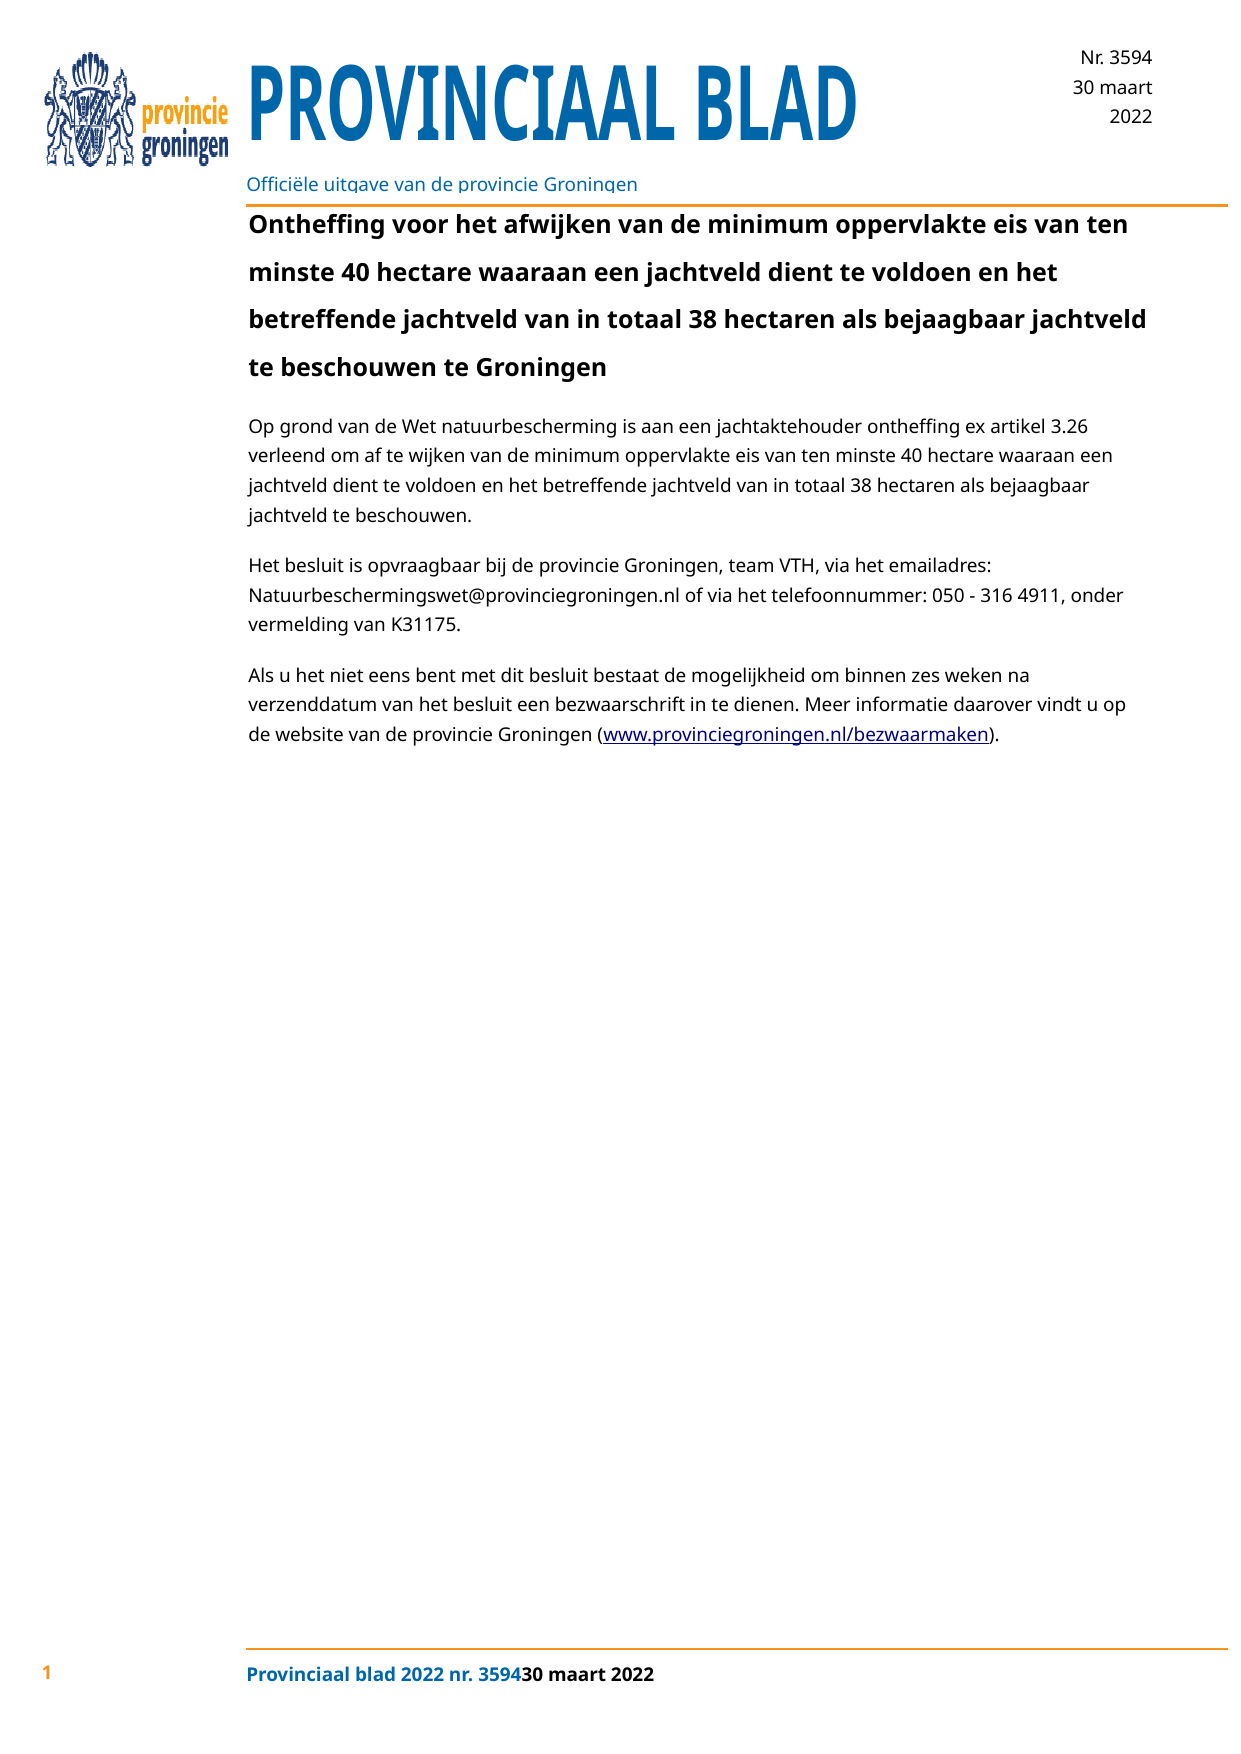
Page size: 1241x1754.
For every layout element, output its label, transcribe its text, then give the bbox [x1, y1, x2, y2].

text Op grond van de Wet natuurbescherming is aan een jachtaktehouder ontheffing ex artikel 3.26 verleend om af te wijken van de minimum oppervlakte eis van ten minste 40 hectare waaraan een jachtveld dient te voldoen en het betreffende jachtveld van in totaal 38 hectaren als bejaagbaar jachtveld te beschouwen. [248, 413, 1152, 528]
text Als u het niet eens bent met dit besluit bestaat de mogelijkheid om binnen zes weken na verzenddatum van het besluit een bezwaarschrift in te dienen. Meer informatie daarover vindt u op de website van de provincie Groningen (www.provinciegroningen.nl/bezwaarmaken). [248, 662, 1152, 747]
text Het besluit is opvraagbaar bij de provincie Groningen, team VTH, via het emailadres: Natuurbeschermingswet@provinciegroningen.nl of via het telefoonnummer: 050 - 316 4911, onder vermelding van K31175. [248, 552, 1152, 637]
text Ontheffing voor het afwijken van de minimum oppervlakte eis van ten minste 40 hectare waaraan een jachtveld dient te voldoen en het betreffende jachtveld van in totaal 38 hectaren als bejaagbaar jachtveld te beschouwen te Groningen [248, 207, 1152, 384]
picture [41, 47, 231, 172]
